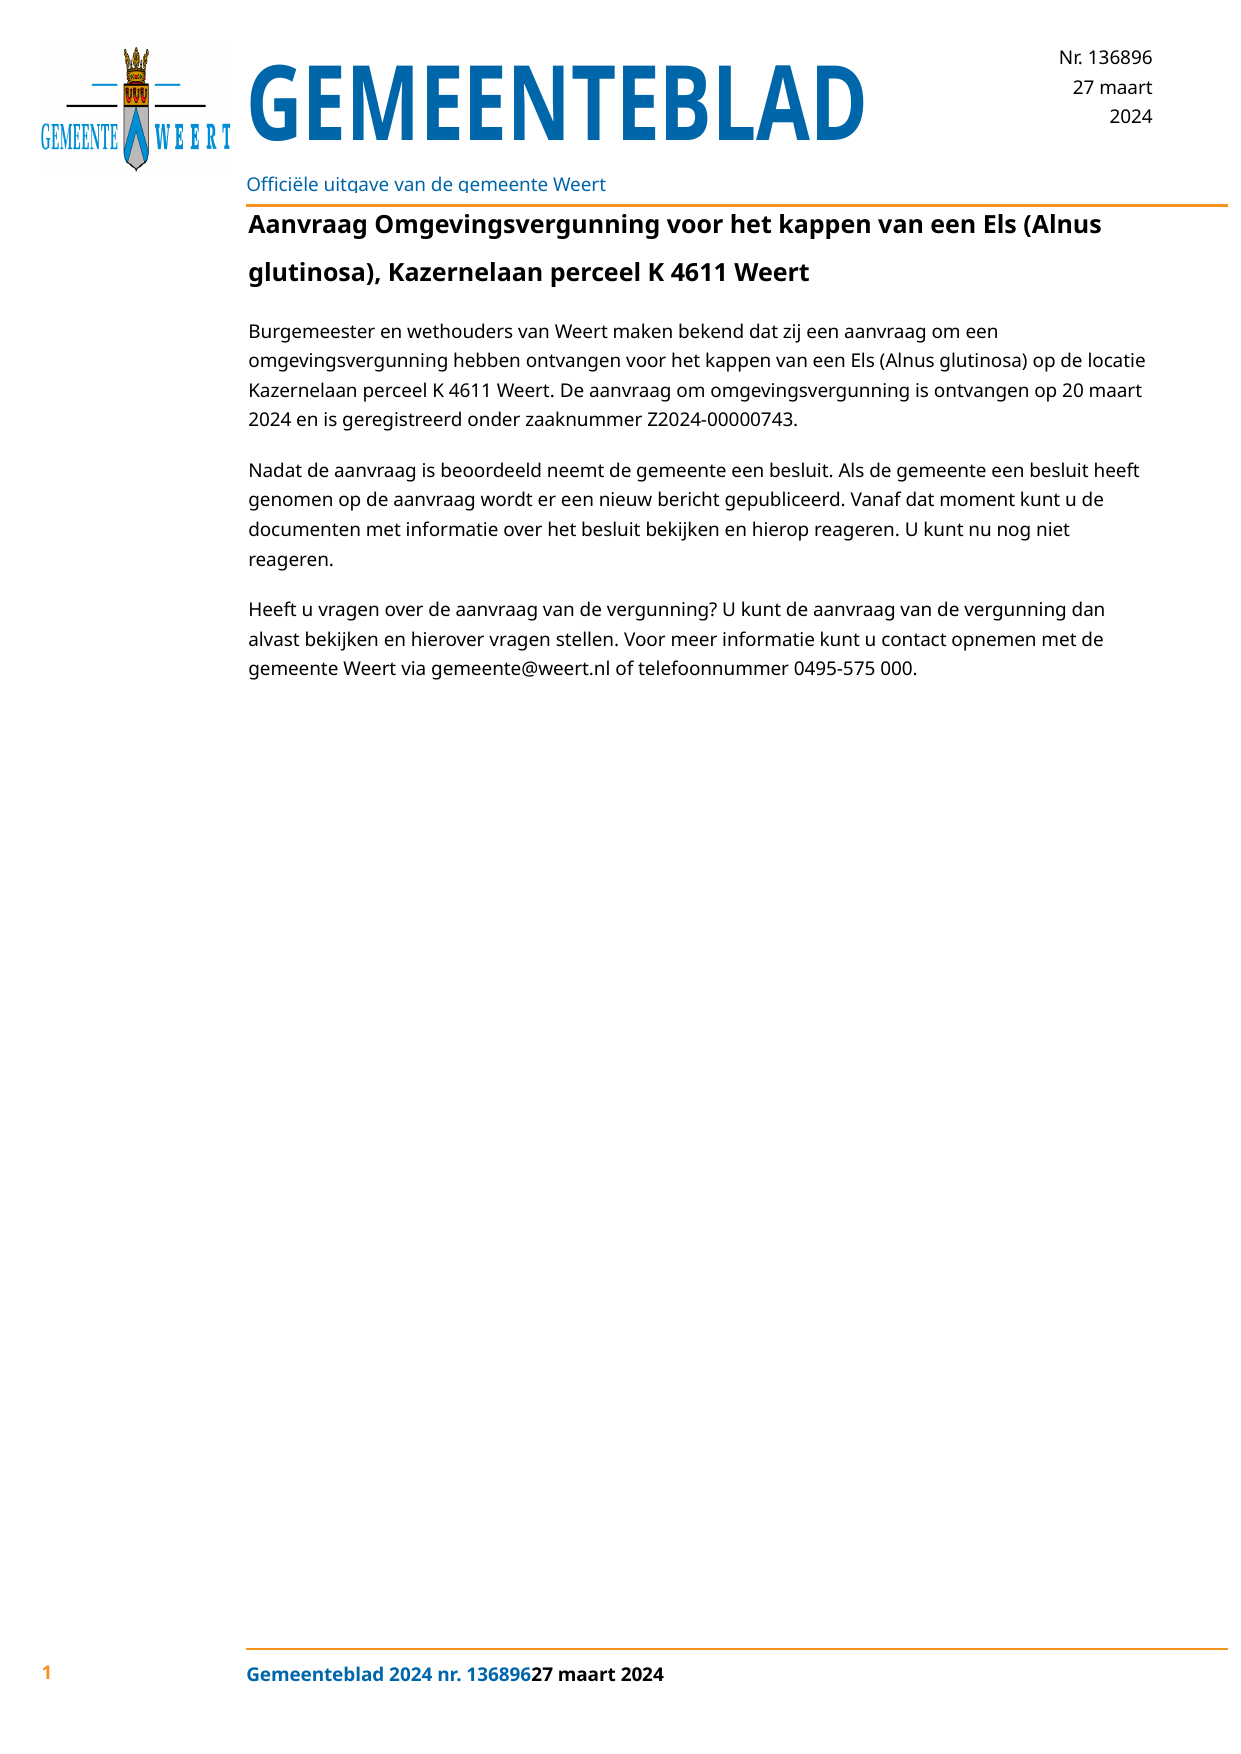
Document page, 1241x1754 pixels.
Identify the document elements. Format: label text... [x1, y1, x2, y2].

text Nadat de aanvraag is beoordeeld neemt de gemeente een besluit. Als de gemeente een besluit heeft genomen op de aanvraag wordt er een nieuw bericht gepubliceerd. Vanaf dat moment kunt u de documenten met informatie over het besluit bekijken en hierop reageren. U kunt nu nog niet reageren. [248, 457, 1152, 572]
text Aanvraag Omgevingsvergunning voor het kappen van een Els (Alnus glutinosa), Kazernelaan perceel K 4611 Weert [248, 207, 1152, 288]
text Burgemeester en wethouders van Weert maken bekend dat zij een aanvraag om een omgevingsvergunning hebben ontvangen voor het kappen van een Els (Alnus glutinosa) op de locatie Kazernelaan perceel K 4611 Weert. De aanvraag om omgevingsvergunning is ontvangen op 20 maart 2024 en is geregistreerd onder zaaknummer Z2024-00000743. [248, 318, 1152, 432]
picture [41, 47, 231, 172]
text Heeft u vragen over de aanvraag van de vergunning? U kunt de aanvraag van de vergunning dan alvast bekijken en hierover vragen stellen. Voor meer informatie kunt u contact opnemen met de gemeente Weert via gemeente@weert.nl of telefoonnummer 0495-575 000. [248, 596, 1152, 681]
